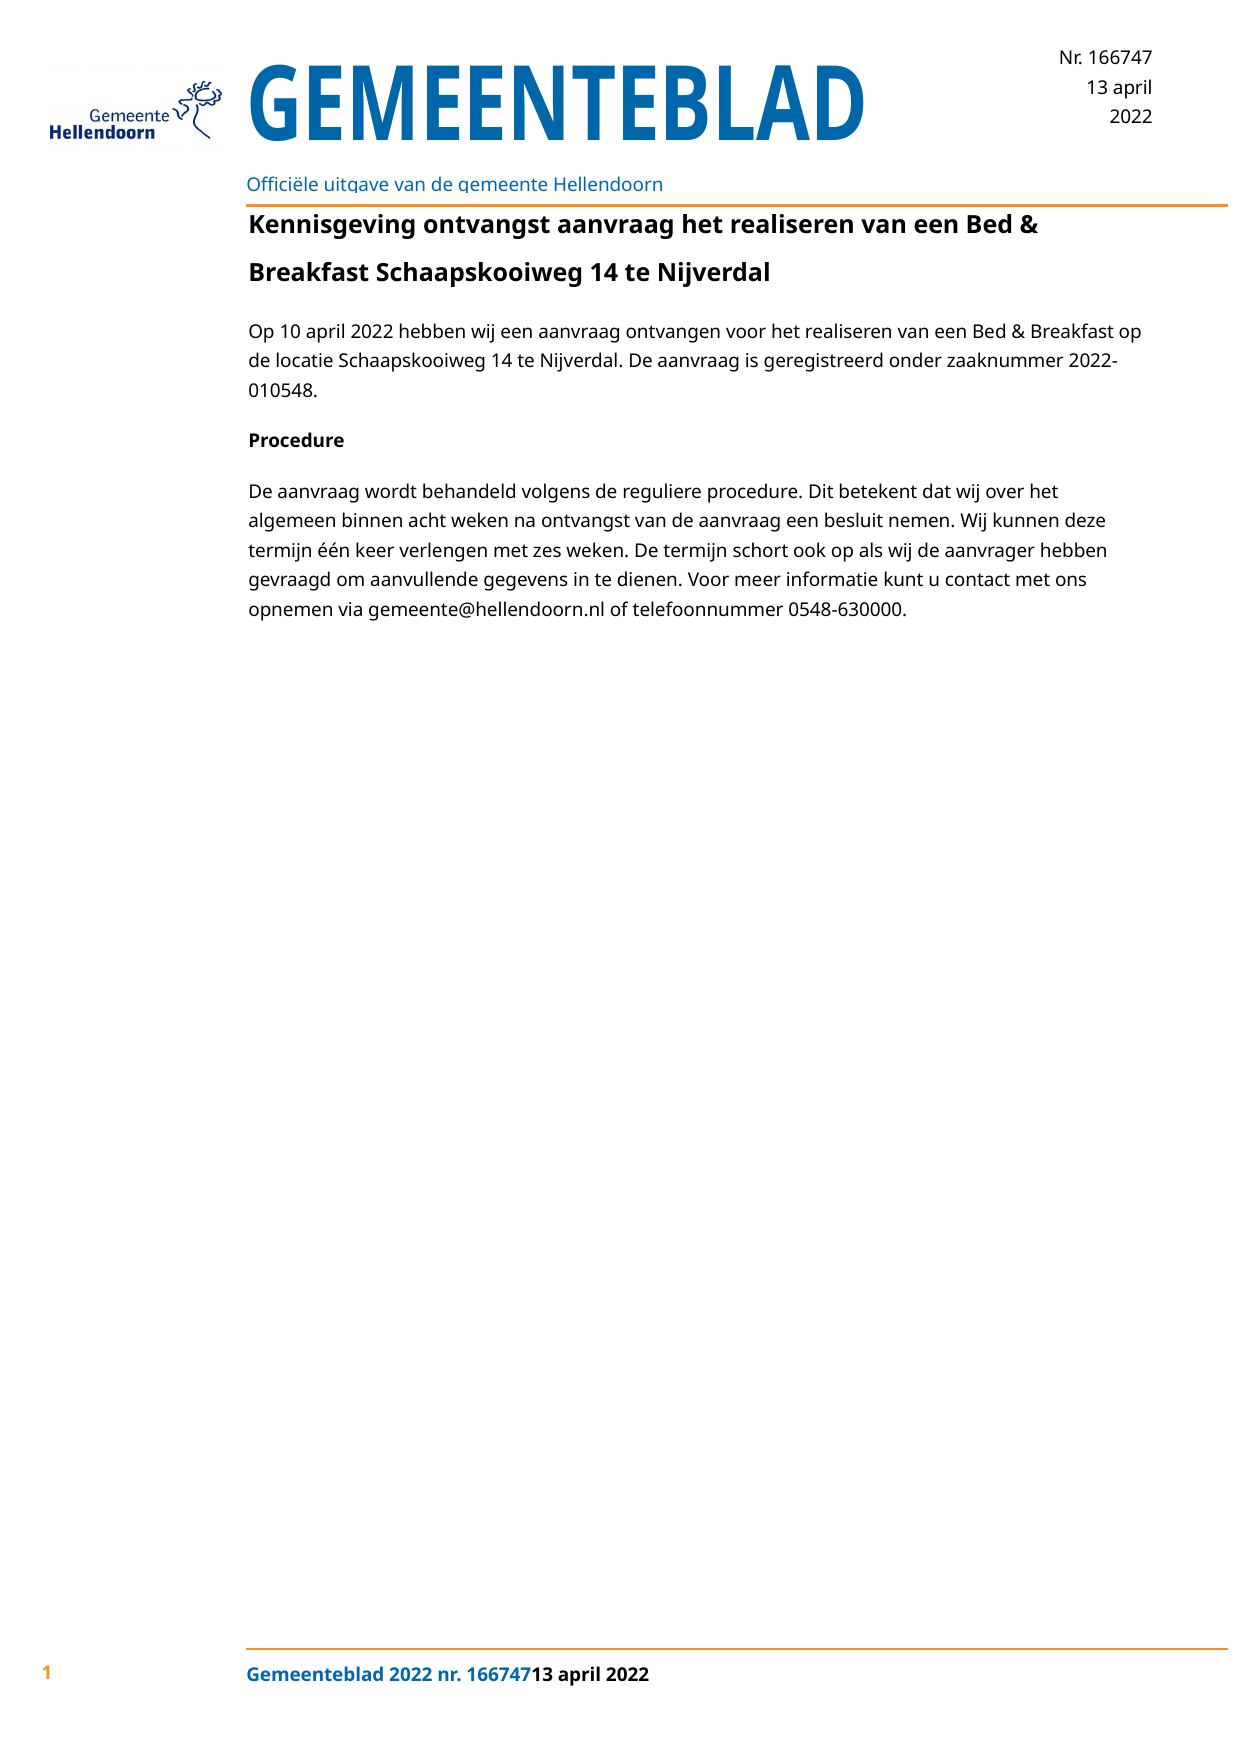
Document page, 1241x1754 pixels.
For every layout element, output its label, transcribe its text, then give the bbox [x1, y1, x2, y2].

text Op 10 april 2022 hebben wij een aanvraag ontvangen voor het realiseren van een Bed & Breakfast op de locatie Schaapskooiweg 14 te Nijverdal. De aanvraag is geregistreerd onder zaaknummer 2022-010548. [248, 318, 1152, 403]
picture [41, 47, 231, 172]
text Procedure [248, 427, 1152, 453]
text De aanvraag wordt behandeld volgens de reguliere procedure. Dit betekent dat wij over het algemeen binnen acht weken na ontvangst van de aanvraag een besluit nemen. Wij kunnen deze termijn één keer verlengen met zes weken. De termijn schort ook op als wij de aanvrager hebben gevraagd om aanvullende gegevens in te dienen. Voor meer informatie kunt u contact met ons opnemen via gemeente@hellendoorn.nl of telefoonnummer 0548-630000. [248, 478, 1152, 622]
text Kennisgeving ontvangst aanvraag het realiseren van een Bed & Breakfast Schaapskooiweg 14 te Nijverdal [248, 207, 1152, 288]
